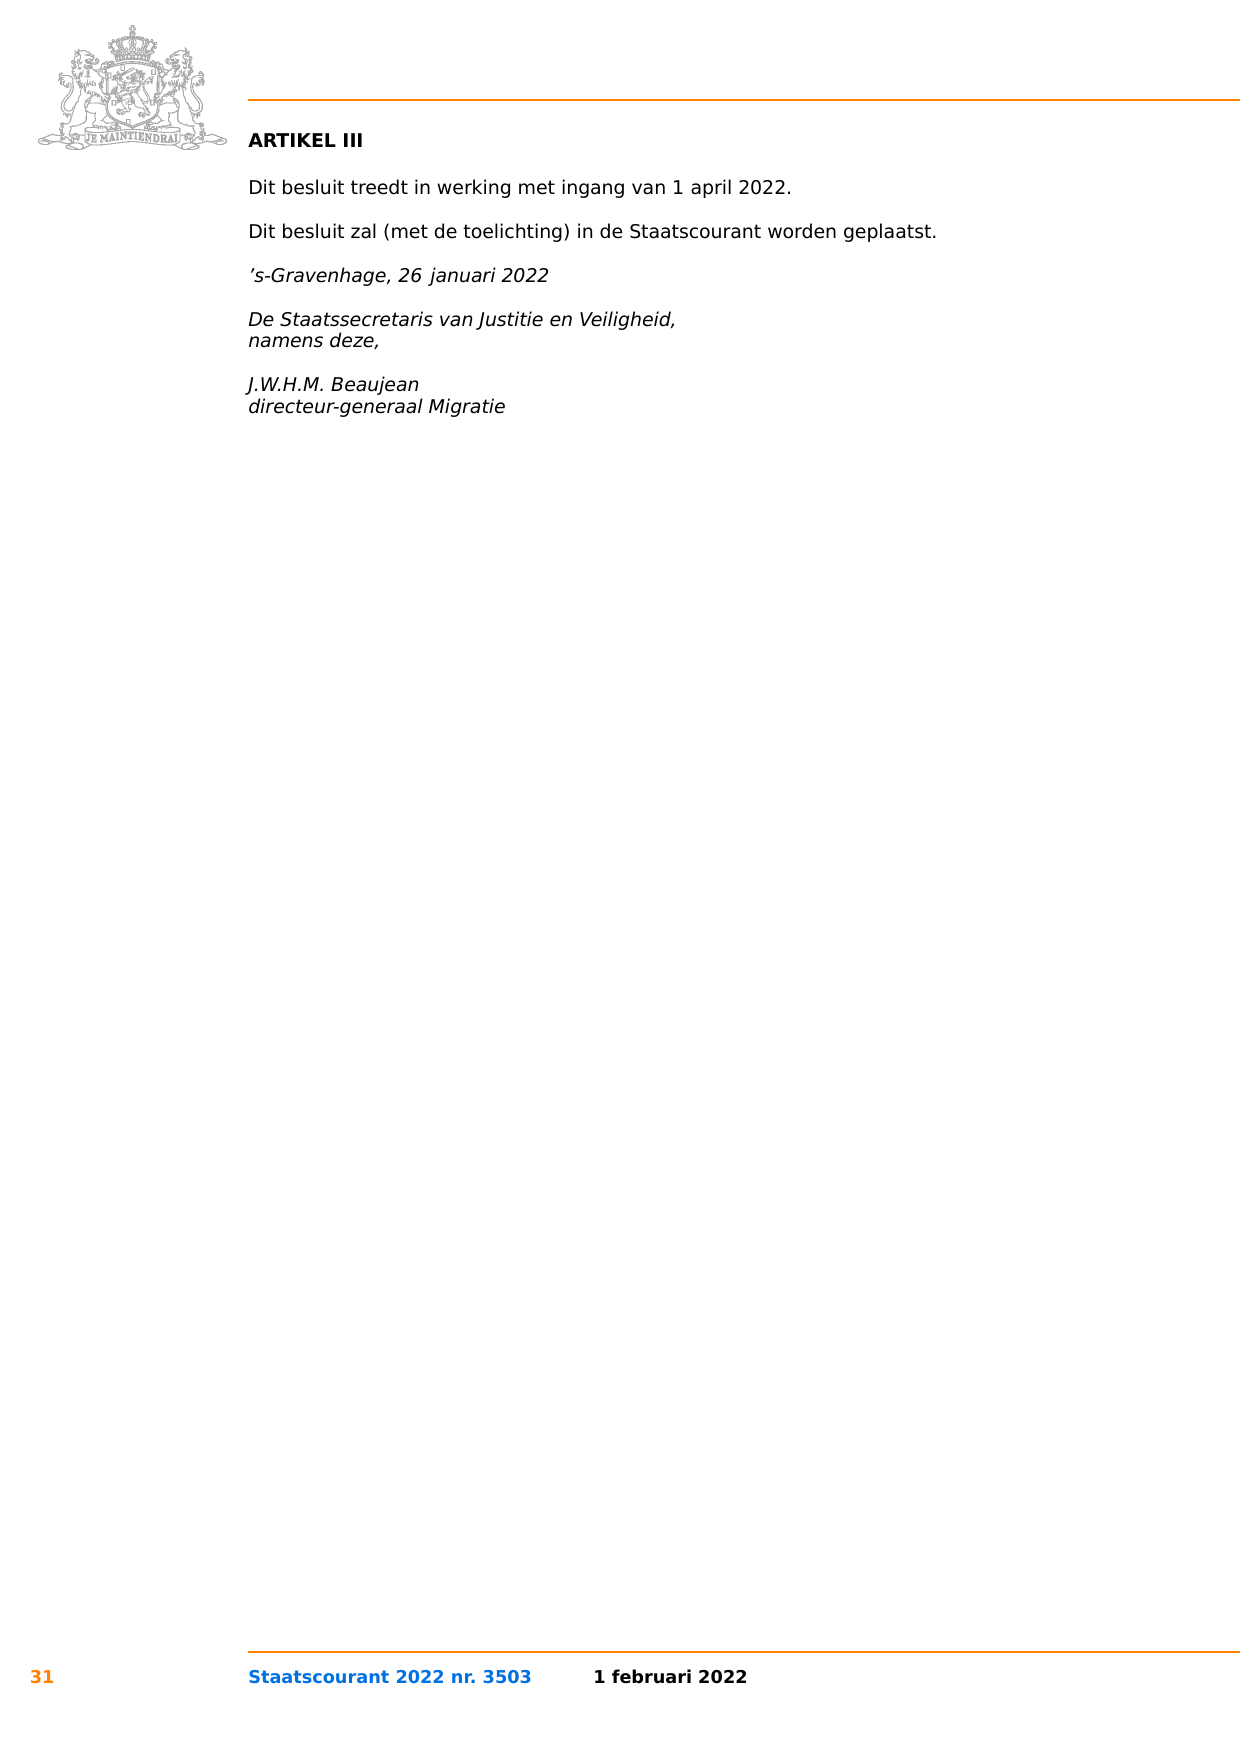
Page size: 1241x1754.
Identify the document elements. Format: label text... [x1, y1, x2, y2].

text De Staatssecretaris van Justitie en Veiligheid, namens deze, J.W.H.M. Beaujean directeur-generaal Migratie [248, 308, 1163, 418]
text Dit besluit zal (met de toelichting) in de Staatscourant worden geplaatst. [248, 221, 1163, 243]
text ’s-Gravenhage, 26 januari 2022 [248, 264, 1163, 287]
subtitle ARTIKEL III [248, 130, 1163, 152]
text Dit besluit treedt in werking met ingang van 1 april 2022. [248, 177, 1163, 199]
picture [38, 25, 227, 150]
